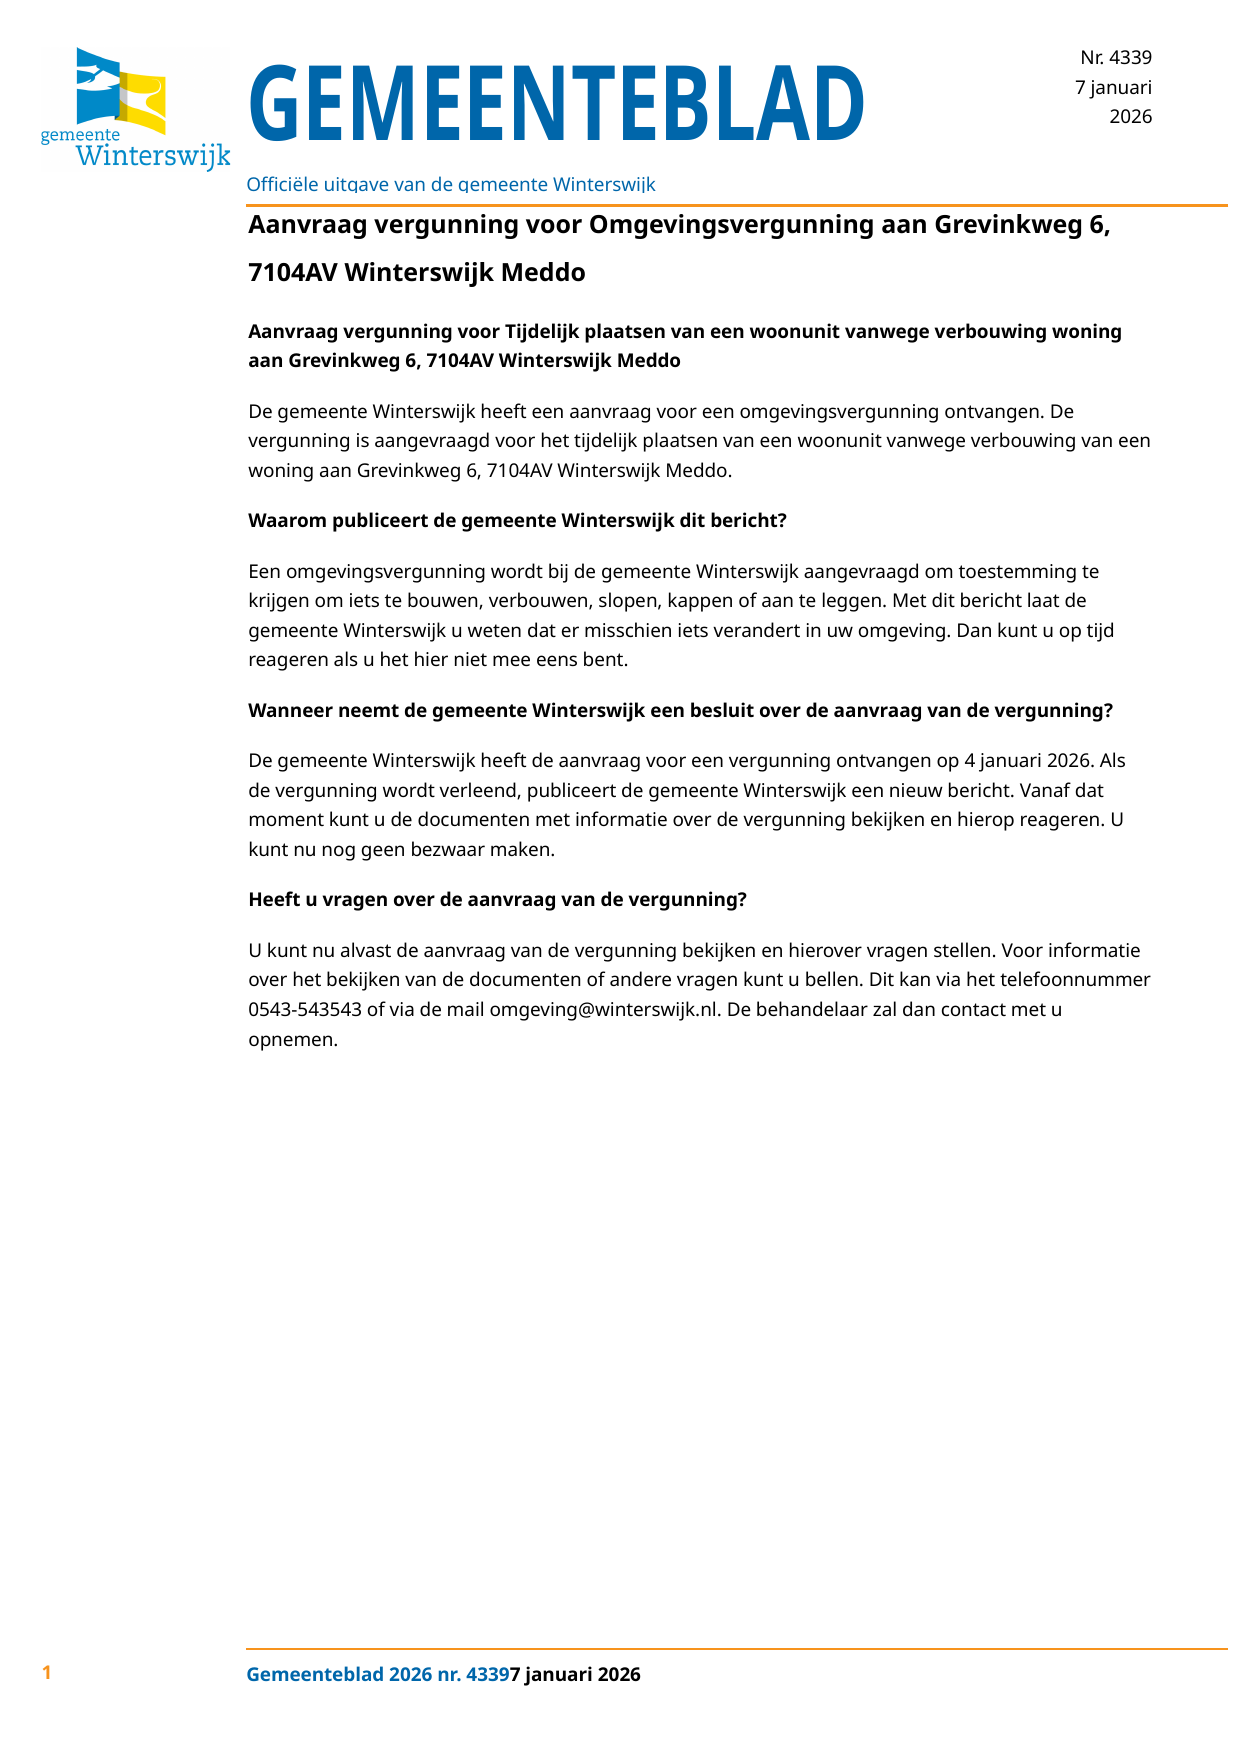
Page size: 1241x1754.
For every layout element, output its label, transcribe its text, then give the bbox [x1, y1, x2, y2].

text Wanneer neemt de gemeente Winterswijk een besluit over de aanvraag van de vergunning? [248, 697, 1152, 723]
text Aanvraag vergunning voor Omgevingsvergunning aan Grevinkweg 6, 7104AV Winterswijk Meddo [248, 207, 1152, 288]
text De gemeente Winterswijk heeft een aanvraag voor een omgevingsvergunning ontvangen. De vergunning is aangevraagd voor het tijdelijk plaatsen van een woonunit vanwege verbouwing van een woning aan Grevinkweg 6, 7104AV Winterswijk Meddo. [248, 398, 1152, 483]
picture [41, 47, 231, 172]
text Waarom publiceert de gemeente Winterswijk dit bericht? [248, 507, 1152, 533]
text U kunt nu alvast de aanvraag van de vergunning bekijken en hierover vragen stellen. Voor informatie over het bekijken van de documenten of andere vragen kunt u bellen. Dit kan via het telefoonnummer 0543-543543 of via de mail omgeving@winterswijk.nl. De behandelaar zal dan contact met u opnemen. [248, 937, 1152, 1052]
text De gemeente Winterswijk heeft de aanvraag voor een vergunning ontvangen op 4 januari 2026. Als de vergunning wordt verleend, publiceert de gemeente Winterswijk een nieuw bericht. Vanaf dat moment kunt u de documenten met informatie over de vergunning bekijken en hierop reageren. U kunt nu nog geen bezwaar maken. [248, 747, 1152, 862]
text Heeft u vragen over de aanvraag van de vergunning? [248, 887, 1152, 912]
text Een omgevingsvergunning wordt bij de gemeente Winterswijk aangevraagd om toestemming te krijgen om iets te bouwen, verbouwen, slopen, kappen of aan te leggen. Met dit bericht laat de gemeente Winterswijk u weten dat er misschien iets verandert in uw omgeving. Dan kunt u op tijd reageren als u het hier niet mee eens bent. [248, 558, 1152, 672]
picture [225, 153, 231, 162]
text Aanvraag vergunning voor Tijdelijk plaatsen van een woonunit vanwege verbouwing woning aan Grevinkweg 6, 7104AV Winterswijk Meddo [248, 318, 1152, 373]
